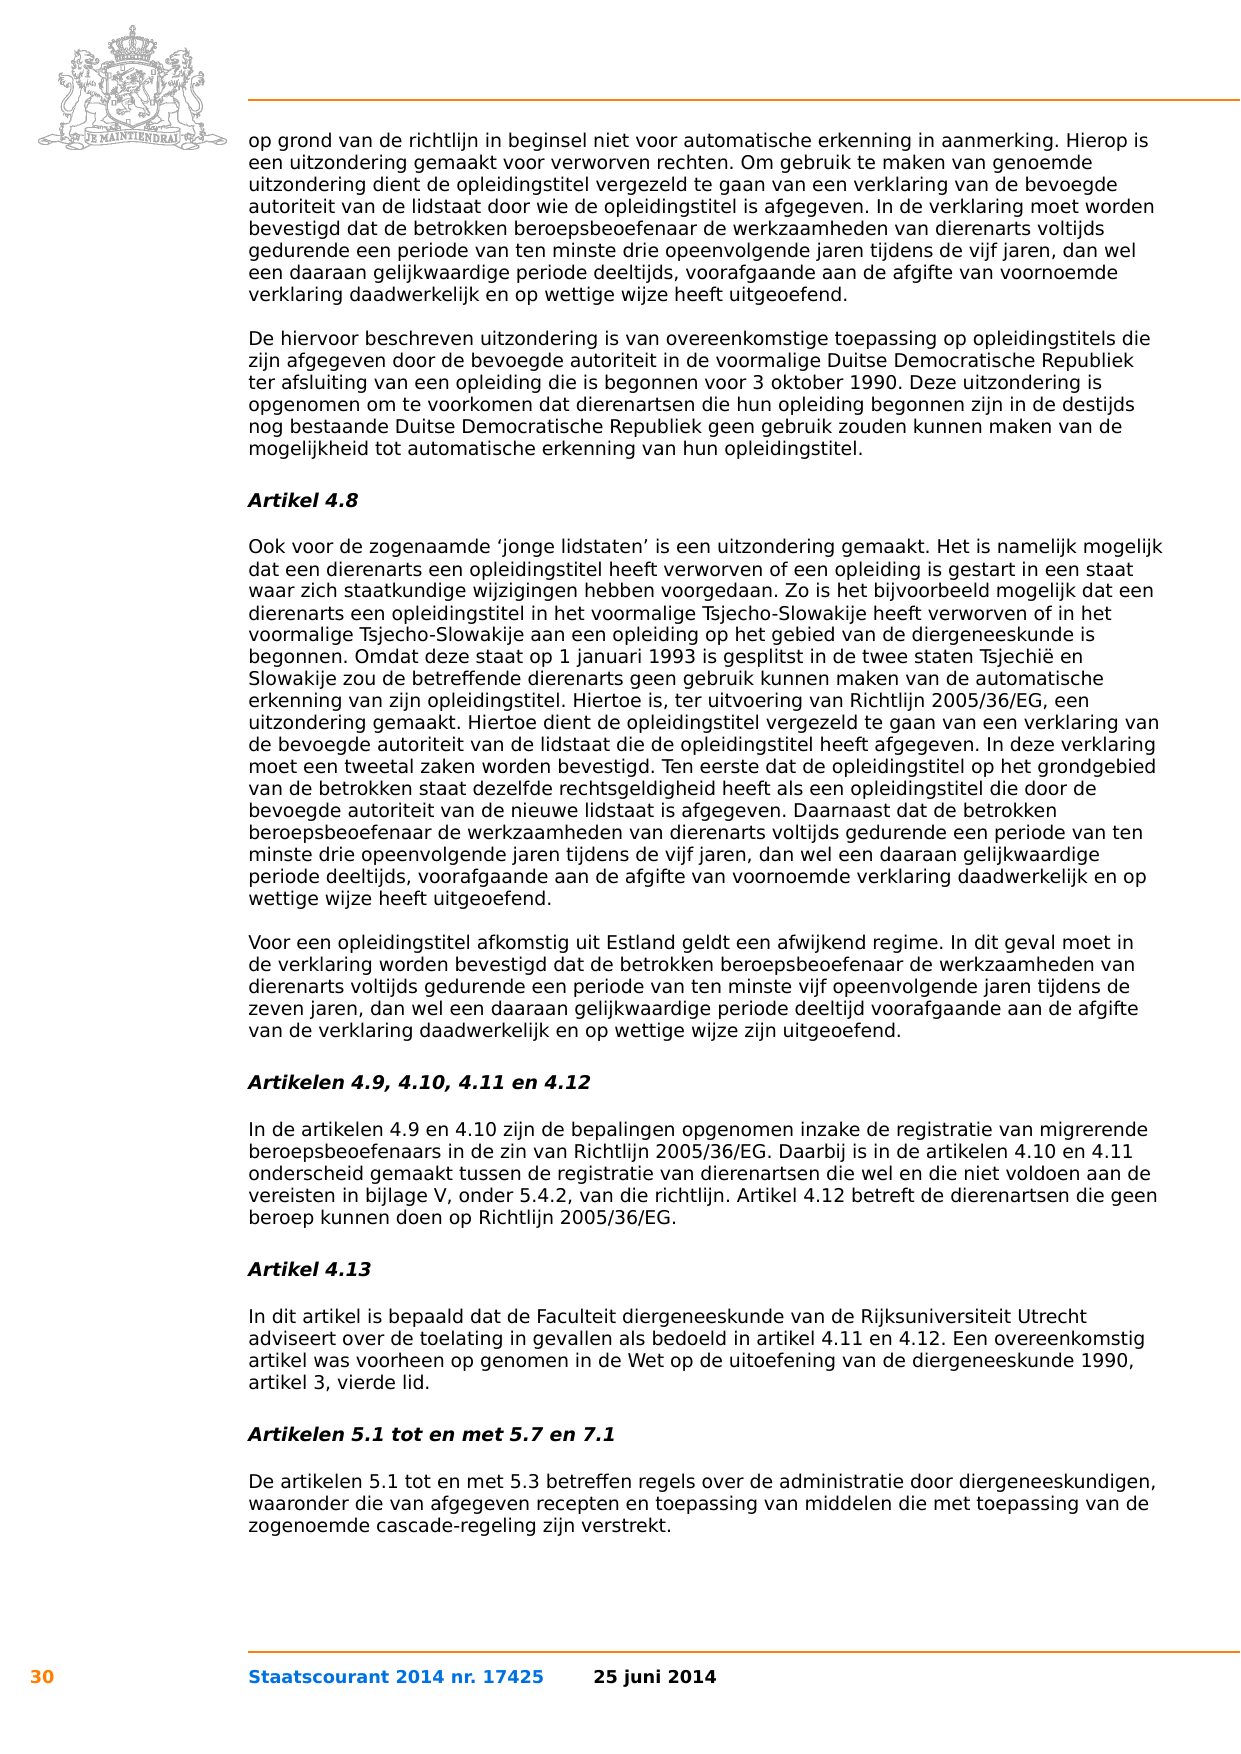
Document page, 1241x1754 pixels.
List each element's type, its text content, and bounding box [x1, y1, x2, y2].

text De hiervoor beschreven uitzondering is van overeenkomstige toepassing op opleidingstitels die zijn afgegeven door de bevoegde autoriteit in de voormalige Duitse Democratische Republiek ter afsluiting van een opleiding die is begonnen voor 3 oktober 1990. Deze uitzondering is opgenomen om te voorkomen dat dierenartsen die hun opleiding begonnen zijn in de destijds nog bestaande Duitse Democratische Republiek geen gebruik zouden kunnen maken van de mogelijkheid tot automatische erkenning van hun opleidingstitel. [248, 328, 1163, 459]
subtitle Artikel 4.13 [248, 1259, 1163, 1281]
text In dit artikel is bepaald dat de Faculteit diergeneeskunde van de Rijksuniversiteit Utrecht adviseert over de toelating in gevallen als bedoeld in artikel 4.11 en 4.12. Een overeenkomstig artikel was voorheen op genomen in de Wet op de uitoefening van de diergeneeskunde 1990, artikel 3, vierde lid. [248, 1306, 1163, 1394]
text Voor een opleidingstitel afkomstig uit Estland geldt een afwijkend regime. In dit geval moet in de verklaring worden bevestigd dat de betrokken beroepsbeoefenaar de werkzaamheden van dierenarts voltijds gedurende een periode van ten minste vijf opeenvolgende jaren tijdens de zeven jaren, dan wel een daaraan gelijkwaardige periode deeltijd voorafgaande aan de afgifte van de verklaring daadwerkelijk en op wettige wijze zijn uitgeoefend. [248, 932, 1163, 1042]
text op grond van de richtlijn in beginsel niet voor automatische erkenning in aanmerking. Hierop is een uitzondering gemaakt voor verworven rechten. Om gebruik te maken van genoemde uitzondering dient de opleidingstitel vergezeld te gaan van een verklaring van de bevoegde autoriteit van de lidstaat door wie de opleidingstitel is afgegeven. In de verklaring moet worden bevestigd dat de betrokken beroepsbeoefenaar de werkzaamheden van dierenarts voltijds gedurende een periode van ten minste drie opeenvolgende jaren tijdens de vijf jaren, dan wel een daaraan gelijkwaardige periode deeltijds, voorafgaande aan de afgifte van voornoemde verklaring daadwerkelijk en op wettige wijze heeft uitgeoefend. [248, 130, 1163, 306]
text De artikelen 5.1 tot en met 5.3 betreffen regels over de administratie door diergeneeskundigen, waaronder die van afgegeven recepten en toepassing van middelen die met toepassing van de zogenoemde cascade-regeling zijn verstrekt. [248, 1471, 1163, 1537]
text Ook voor de zogenaamde ‘jonge lidstaten’ is een uitzondering gemaakt. Het is namelijk mogelijk dat een dierenarts een opleidingstitel heeft verworven of een opleiding is gestart in een staat waar zich staatkundige wijzigingen hebben voorgedaan. Zo is het bijvoorbeeld mogelijk dat een dierenarts een opleidingstitel in het voormalige Tsjecho-Slowakije heeft verworven of in het voormalige Tsjecho-Slowakije aan een opleiding op het gebied van de diergeneeskunde is begonnen. Omdat deze staat op 1 januari 1993 is gesplitst in de twee staten Tsjechië en Slowakije zou de betreffende dierenarts geen gebruik kunnen maken van de automatische erkenning van zijn opleidingstitel. Hiertoe is, ter uitvoering van Richtlijn 2005/36/EG, een uitzondering gemaakt. Hiertoe dient de opleidingstitel vergezeld te gaan van een verklaring van de bevoegde autoriteit van de lidstaat die de opleidingstitel heeft afgegeven. In deze verklaring moet een tweetal zaken worden bevestigd. Ten eerste dat de opleidingstitel op het grondgebied van de betrokken staat dezelfde rechtsgeldigheid heeft als een opleidingstitel die door de bevoegde autoriteit van de nieuwe lidstaat is afgegeven. Daarnaast dat de betrokken beroepsbeoefenaar de werkzaamheden van dierenarts voltijds gedurende een periode van ten minste drie opeenvolgende jaren tijdens de vijf jaren, dan wel een daaraan gelijkwaardige periode deeltijds, voorafgaande aan de afgifte van voornoemde verklaring daadwerkelijk en op wettige wijze heeft uitgeoefend. [248, 536, 1163, 910]
subtitle Artikelen 5.1 tot en met 5.7 en 7.1 [248, 1424, 1163, 1446]
picture [38, 25, 227, 150]
subtitle Artikel 4.8 [248, 489, 1163, 511]
text In de artikelen 4.9 en 4.10 zijn de bepalingen opgenomen inzake de registratie van migrerende beroepsbeoefenaars in de zin van Richtlijn 2005/36/EG. Daarbij is in de artikelen 4.10 en 4.11 onderscheid gemaakt tussen de registratie van dierenartsen die wel en die niet voldoen aan de vereisten in bijlage V, onder 5.4.2, van die richtlijn. Artikel 4.12 betreft de dierenartsen die geen beroep kunnen doen op Richtlijn 2005/36/EG. [248, 1119, 1163, 1229]
subtitle Artikelen 4.9, 4.10, 4.11 en 4.12 [248, 1072, 1163, 1094]
